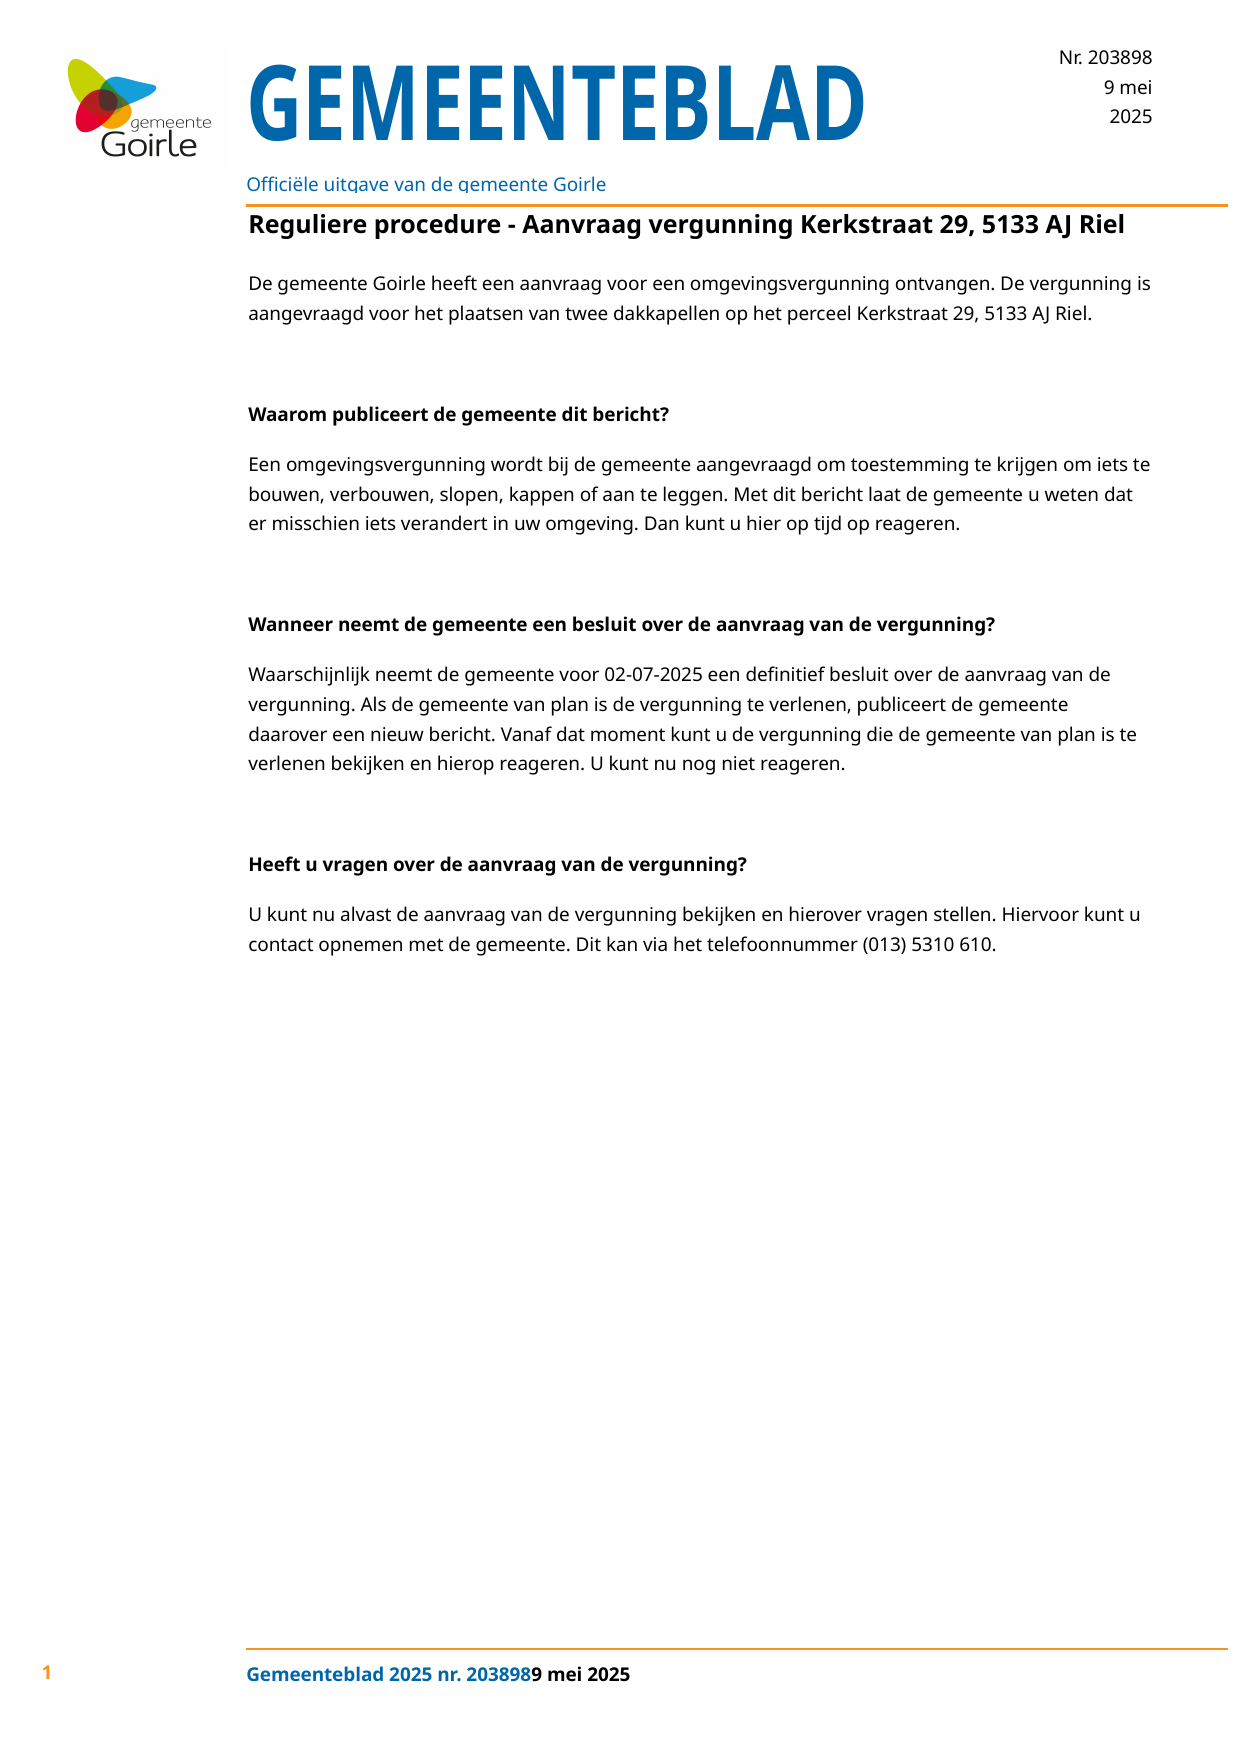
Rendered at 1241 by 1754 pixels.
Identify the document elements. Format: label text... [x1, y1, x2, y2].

text Een omgevingsvergunning wordt bij de gemeente aangevraagd om toestemming te krijgen om iets te bouwen, verbouwen, slopen, kappen of aan te leggen. Met dit bericht laat de gemeente u weten dat er misschien iets verandert in uw omgeving. Dan kunt u hier op tijd op reageren. [248, 451, 1152, 536]
text Waarom publiceert de gemeente dit bericht? [248, 401, 1152, 426]
picture [41, 47, 231, 172]
text Reguliere procedure - Aanvraag vergunning Kerkstraat 29, 5133 AJ Riel [248, 207, 1152, 241]
text U kunt nu alvast de aanvraag van de vergunning bekijken en hierover vragen stellen. Hiervoor kunt u contact opnemen met de gemeente. Dit kan via het telefoonnummer (013) 5310 610. [248, 902, 1152, 957]
text De gemeente Goirle heeft een aanvraag voor een omgevingsvergunning ontvangen. De vergunning is aangevraagd voor het plaatsen van twee dakkapellen op het perceel Kerkstraat 29, 5133 AJ Riel. [248, 270, 1152, 326]
text Waarschijnlijk neemt de gemeente voor 02-07-2025 een definitief besluit over de aanvraag van de vergunning. Als de gemeente van plan is de vergunning te verlenen, publiceert de gemeente daarover een nieuw bericht. Vanaf dat moment kunt u de vergunning die de gemeente van plan is te verlenen bekijken en hierop reageren. U kunt nu nog niet reageren. [248, 662, 1152, 776]
text Heeft u vragen over de aanvraag van de vergunning? [248, 851, 1152, 877]
text Wanneer neemt de gemeente een besluit over de aanvraag van de vergunning? [248, 611, 1152, 637]
